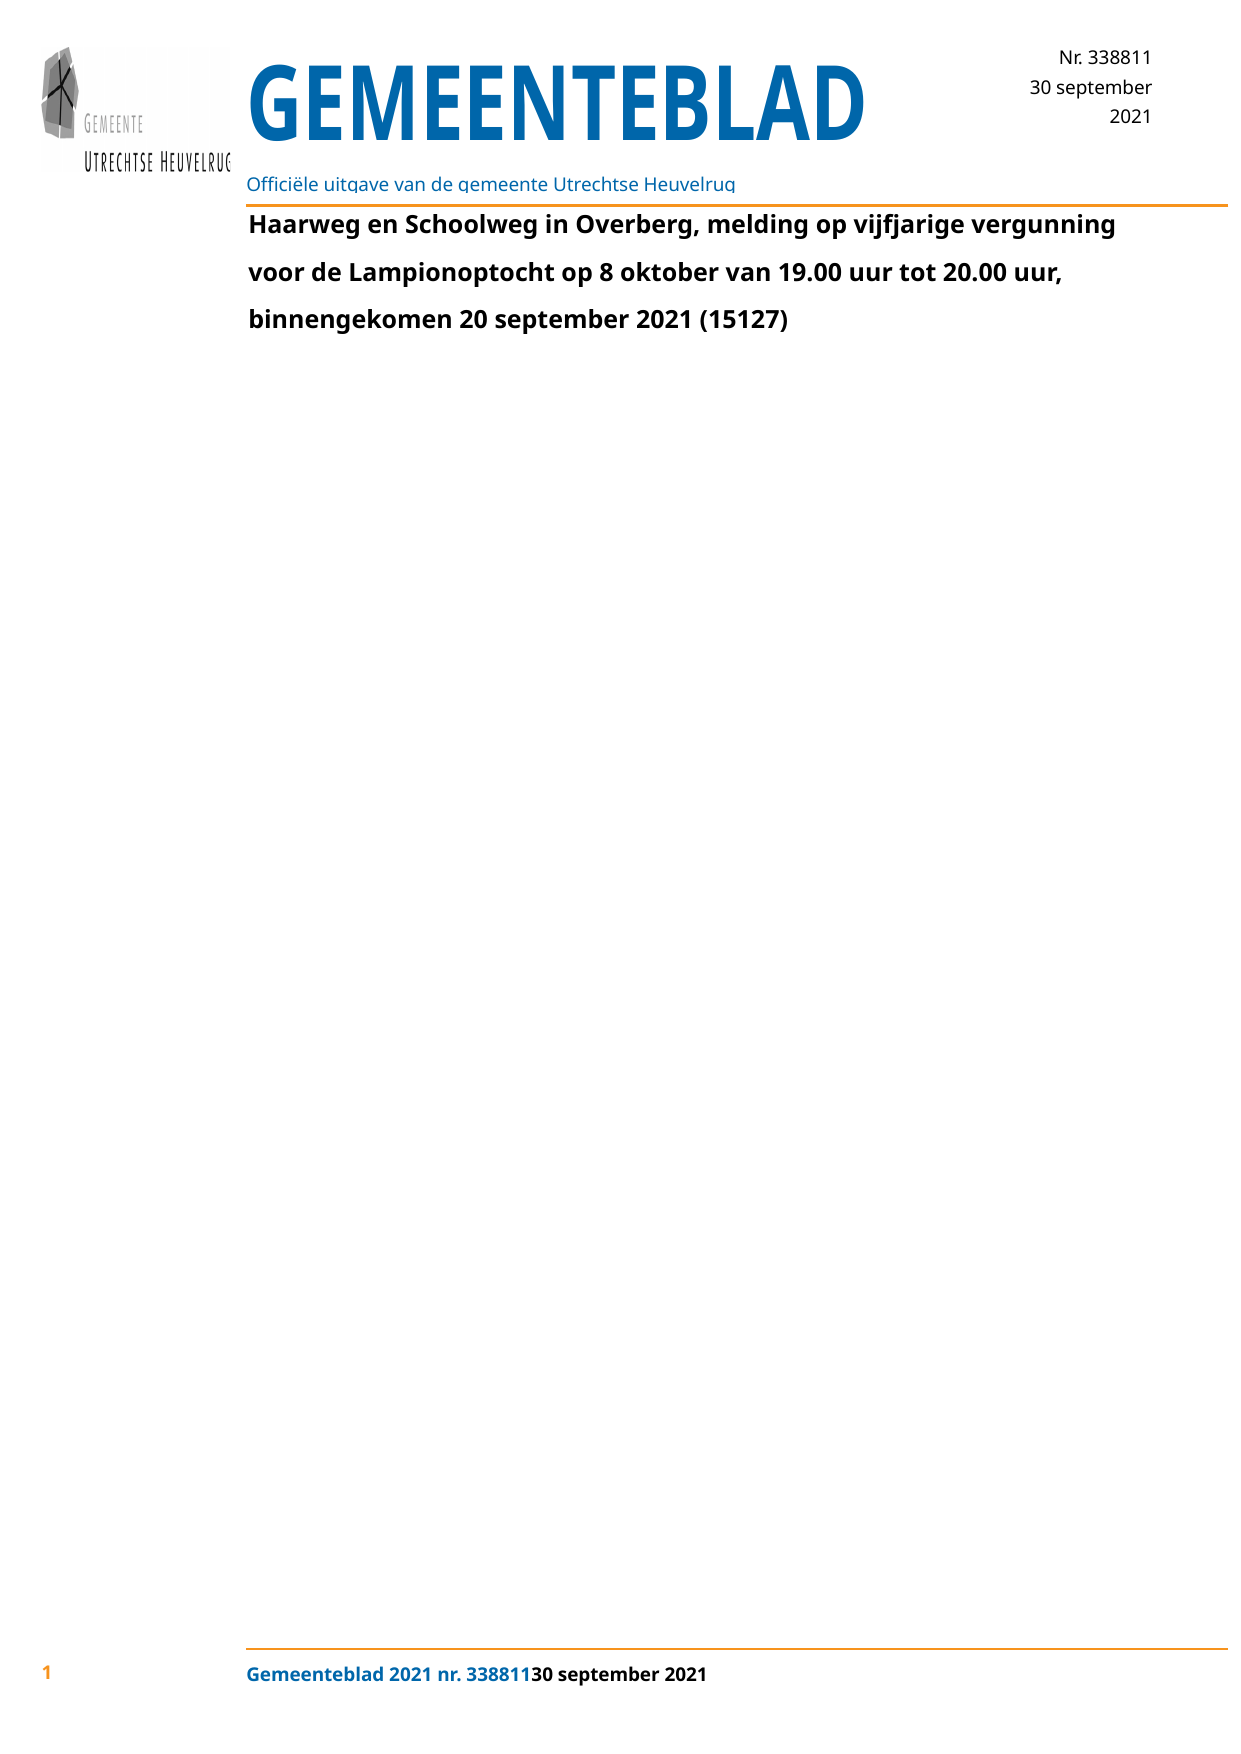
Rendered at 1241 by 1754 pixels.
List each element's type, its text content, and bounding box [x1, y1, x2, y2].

picture [41, 47, 231, 172]
text Haarweg en Schoolweg in Overberg, melding op vijfjarige vergunning voor de Lampionoptocht op 8 oktober van 19.00 uur tot 20.00 uur, binnengekomen 20 september 2021 (15127) [248, 207, 1152, 336]
